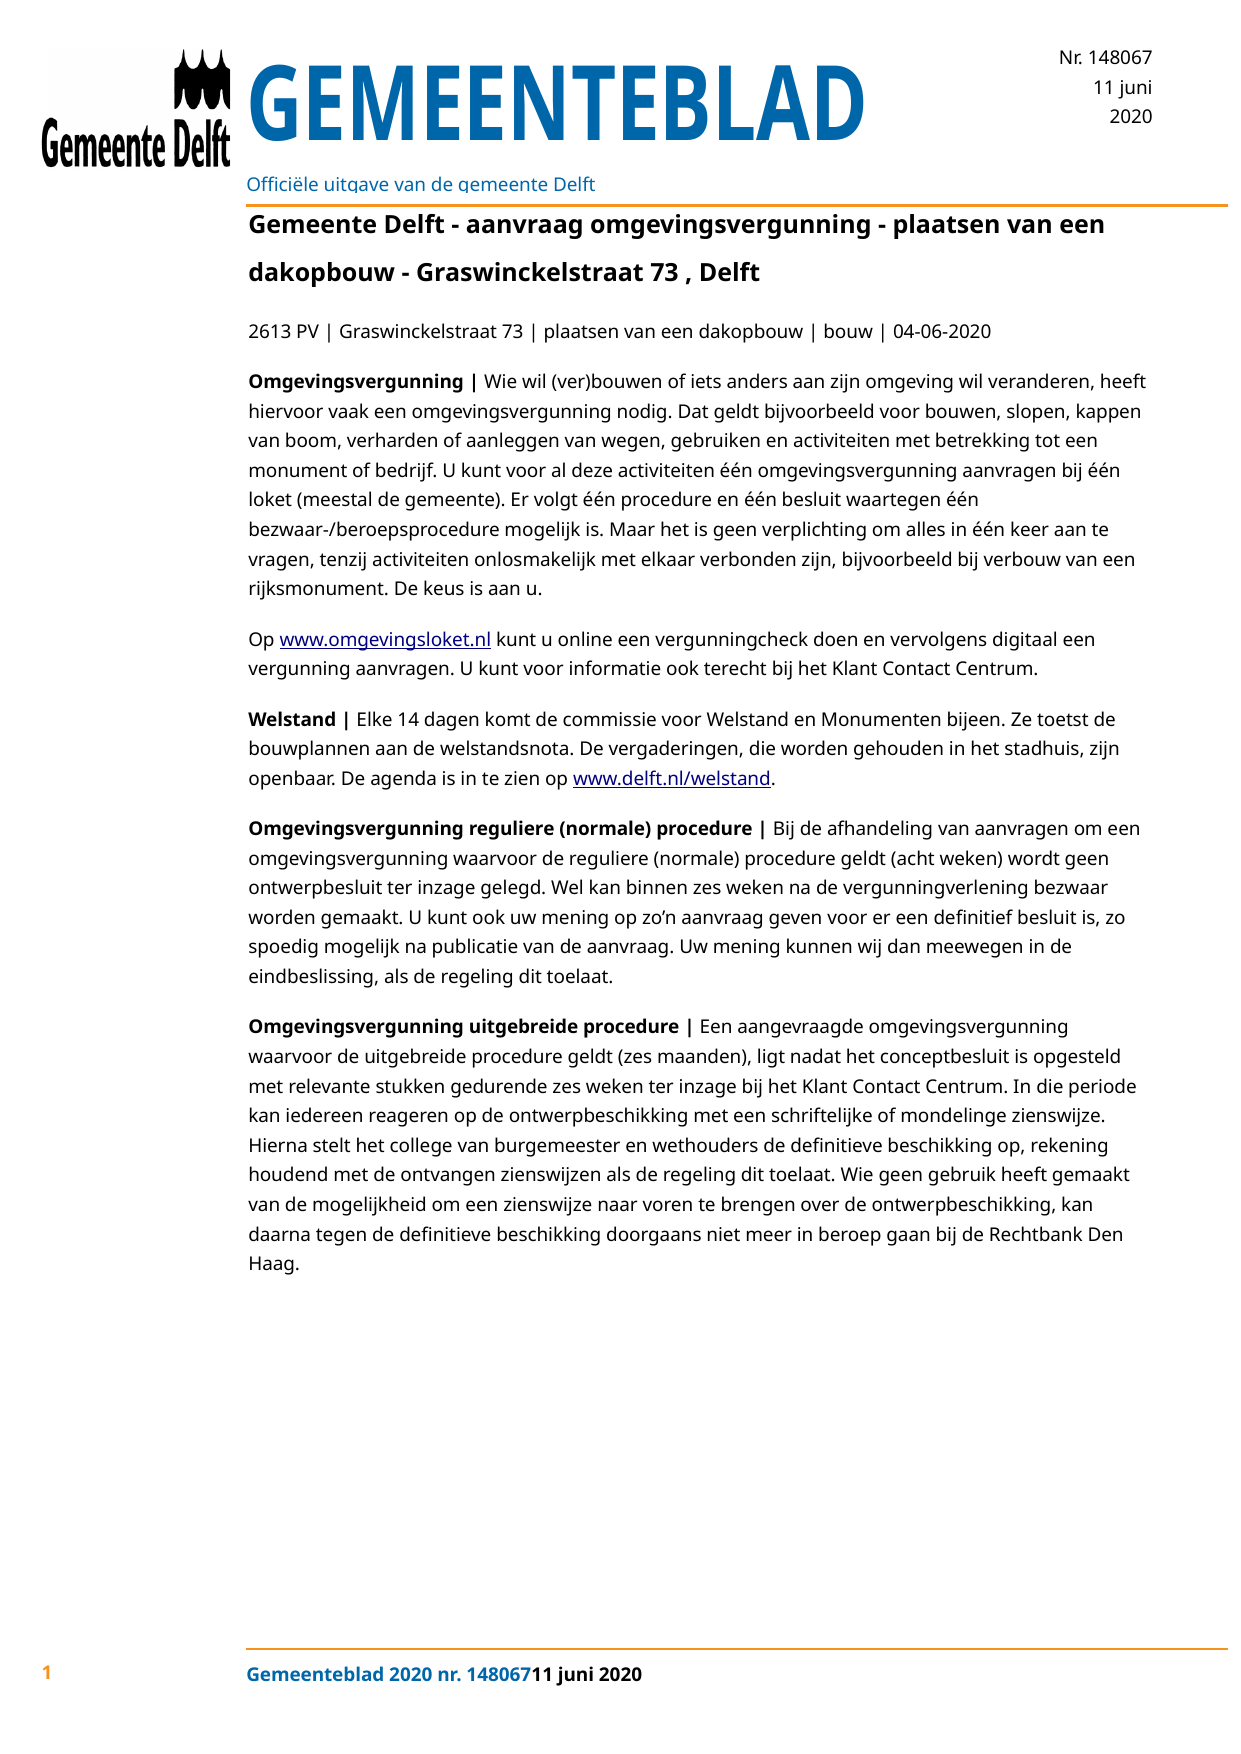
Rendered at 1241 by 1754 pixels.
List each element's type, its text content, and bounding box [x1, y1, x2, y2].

text Op www.omgevingsloket.nl kunt u online een vergunningcheck doen en vervolgens digitaal een vergunning aanvragen. U kunt voor informatie ook terecht bij het Klant Contact Centrum. [248, 626, 1152, 681]
text Omgevingsvergunning reguliere (normale) procedure | Bij de afhandeling van aanvragen om een omgevingsvergunning waarvoor de reguliere (normale) procedure geldt (acht weken) wordt geen ontwerpbesluit ter inzage gelegd. Wel kan binnen zes weken na de vergunningverlening bezwaar worden gemaakt. U kunt ook uw mening op zo’n aanvraag geven voor er een definitief besluit is, zo spoedig mogelijk na publicatie van de aanvraag. Uw mening kunnen wij dan meewegen in de eindbeslissing, als de regeling dit toelaat. [248, 815, 1152, 989]
text Omgevingsvergunning uitgebreide procedure | Een aangevraagde omgevingsvergunning waarvoor de uitgebreide procedure geldt (zes maanden), ligt nadat het conceptbesluit is opgesteld met relevante stukken gedurende zes weken ter inzage bij het Klant Contact Centrum. In die periode kan iedereen reageren op de ontwerpbeschikking met een schriftelijke of mondelinge zienswijze. Hierna stelt het college van burgemeester en wethouders de definitieve beschikking op, rekening houdend met de ontvangen zienswijzen als de regeling dit toelaat. Wie geen gebruik heeft gemaakt van de mogelijkheid om een zienswijze naar voren te brengen over de ontwerpbeschikking, kan daarna tegen de definitieve beschikking doorgaans niet meer in beroep gaan bij de Rechtbank Den Haag. [248, 1014, 1152, 1276]
text 2613 PV | Graswinckelstraat 73 | plaatsen van een dakopbouw | bouw | 04-06-2020 [248, 318, 1152, 344]
text Omgevingsvergunning | Wie wil (ver)bouwen of iets anders aan zijn omgeving wil veranderen, heeft hiervoor vaak een omgevingsvergunning nodig. Dat geldt bijvoorbeeld voor bouwen, slopen, kappen van boom, verharden of aanleggen van wegen, gebruiken en activiteiten met betrekking tot een monument of bedrijf. U kunt voor al deze activiteiten één omgevingsvergunning aanvragen bij één loket (meestal de gemeente). Er volgt één procedure en één besluit waartegen één bezwaar-/beroepsprocedure mogelijk is. Maar het is geen verplichting om alles in één keer aan te vragen, tenzij activiteiten onlosmakelijk met elkaar verbonden zijn, bijvoorbeeld bij verbouw van een rijksmonument. De keus is aan u. [248, 368, 1152, 601]
text Welstand | Elke 14 dagen komt de commissie voor Welstand en Monumenten bijeen. Ze toetst de bouwplannen aan de welstandsnota. De vergaderingen, die worden gehouden in het stadhuis, zijn openbaar. De agenda is in te zien op www.delft.nl/welstand. [248, 706, 1152, 791]
picture [41, 47, 231, 172]
text Gemeente Delft - aanvraag omgevingsvergunning - plaatsen van een dakopbouw - Graswinckelstraat 73 , Delft [248, 207, 1152, 288]
